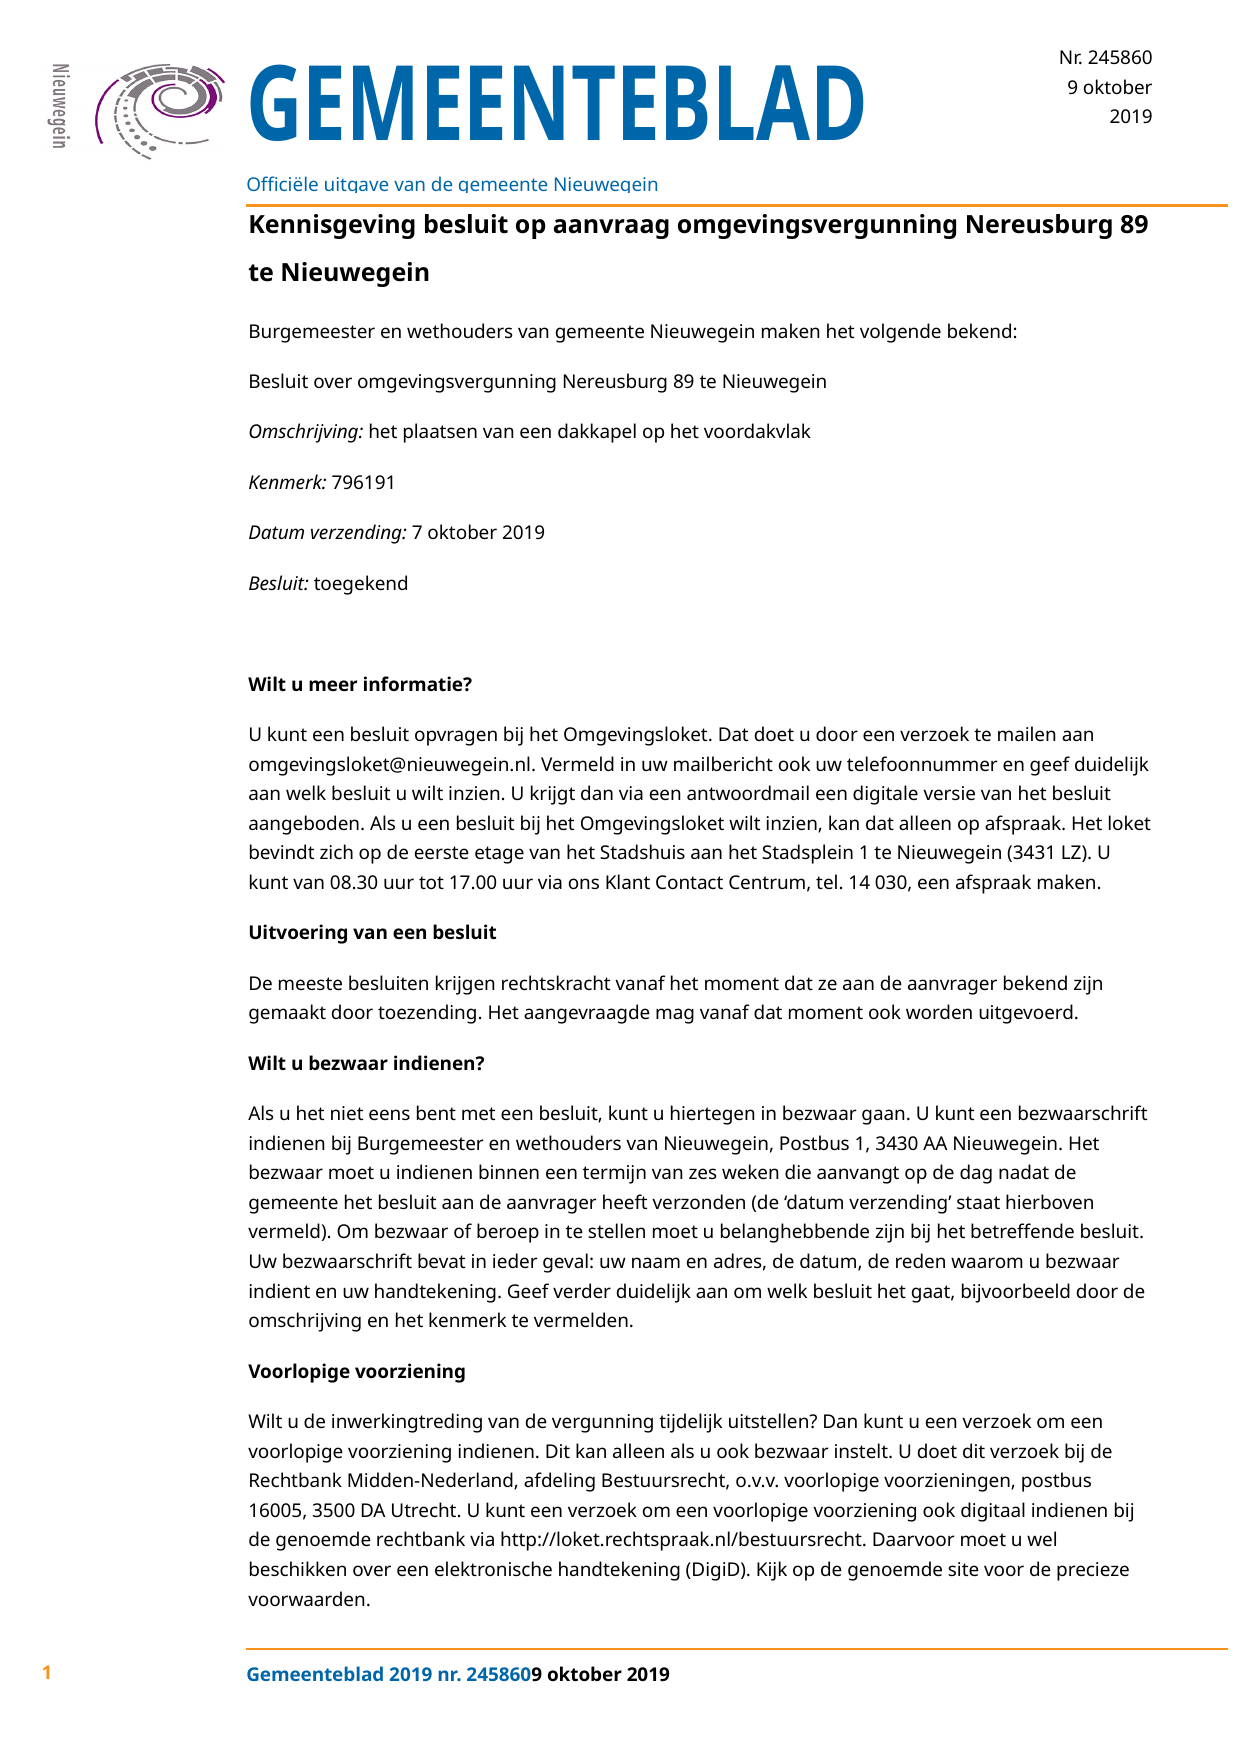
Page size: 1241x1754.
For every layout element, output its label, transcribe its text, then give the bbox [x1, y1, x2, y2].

text Uitvoering van een besluit [248, 919, 1152, 945]
text Wilt u meer informatie? [248, 671, 1152, 697]
text Kennisgeving besluit op aanvraag omgevingsvergunning Nereusburg 89 te Nieuwegein [248, 207, 1152, 288]
text Besluit: toegekend [248, 570, 1152, 596]
text U kunt een besluit opvragen bij het Omgevingsloket. Dat doet u door een verzoek te mailen aan omgevingsloket@nieuwegein.nl. Vermeld in uw mailbericht ook uw telefoonnummer en geef duidelijk aan welk besluit u wilt inzien. U krijgt dan via een antwoordmail een digitale versie van het besluit aangeboden. Als u een besluit bij het Omgevingsloket wilt inzien, kan dat alleen op afspraak. Het loket bevindt zich op de eerste etage van het Stadshuis aan het Stadsplein 1 te Nieuwegein (3431 LZ). U kunt van 08.30 uur tot 17.00 uur via ons Klant Contact Centrum, tel. 14 030, een afspraak maken. [248, 721, 1152, 895]
text Voorlopige voorziening [248, 1358, 1152, 1384]
text Kenmerk: 796191 [248, 469, 1152, 495]
text Datum verzending: 7 oktober 2019 [248, 519, 1152, 545]
picture [41, 47, 231, 172]
text Burgemeester en wethouders van gemeente Nieuwegein maken het volgende bekend: [248, 318, 1152, 344]
text Besluit over omgevingsvergunning Nereusburg 89 te Nieuwegein [248, 368, 1152, 394]
text Als u het niet eens bent met een besluit, kunt u hiertegen in bezwaar gaan. U kunt een bezwaarschrift indienen bij Burgemeester en wethouders van Nieuwegein, Postbus 1, 3430 AA Nieuwegein. Het bezwaar moet u indienen binnen een termijn van zes weken die aanvangt op de dag nadat de gemeente het besluit aan de aanvrager heeft verzonden (de ‘datum verzending’ staat hierboven vermeld). Om bezwaar of beroep in te stellen moet u belanghebbende zijn bij het betreffende besluit. Uw bezwaarschrift bevat in ieder geval: uw naam en adres, de datum, de reden waarom u bezwaar indient en uw handtekening. Geef verder duidelijk aan om welk besluit het gaat, bijvoorbeeld door de omschrijving en het kenmerk te vermelden. [248, 1100, 1152, 1333]
text Wilt u bezwaar indienen? [248, 1050, 1152, 1076]
text De meeste besluiten krijgen rechtskracht vanaf het moment dat ze aan de aanvrager bekend zijn gemaakt door toezending. Het aangevraagde mag vanaf dat moment ook worden uitgevoerd. [248, 970, 1152, 1025]
text Wilt u de inwerkingtreding van de vergunning tijdelijk uitstellen? Dan kunt u een verzoek om een voorlopige voorziening indienen. Dit kan alleen als u ook bezwaar instelt. U doet dit verzoek bij de Rechtbank Midden-Nederland, afdeling Bestuursrecht, o.v.v. voorlopige voorzieningen, postbus 16005, 3500 DA Utrecht. U kunt een verzoek om een voorlopige voorziening ook digitaal indienen bij de genoemde rechtbank via http://loket.rechtspraak.nl/bestuursrecht. Daarvoor moet u wel beschikken over een elektronische handtekening (DigiD). Kijk op de genoemde site voor de precieze voorwaarden. [248, 1408, 1152, 1612]
text Omschrijving: het plaatsen van een dakkapel op het voordakvlak [248, 419, 1152, 444]
